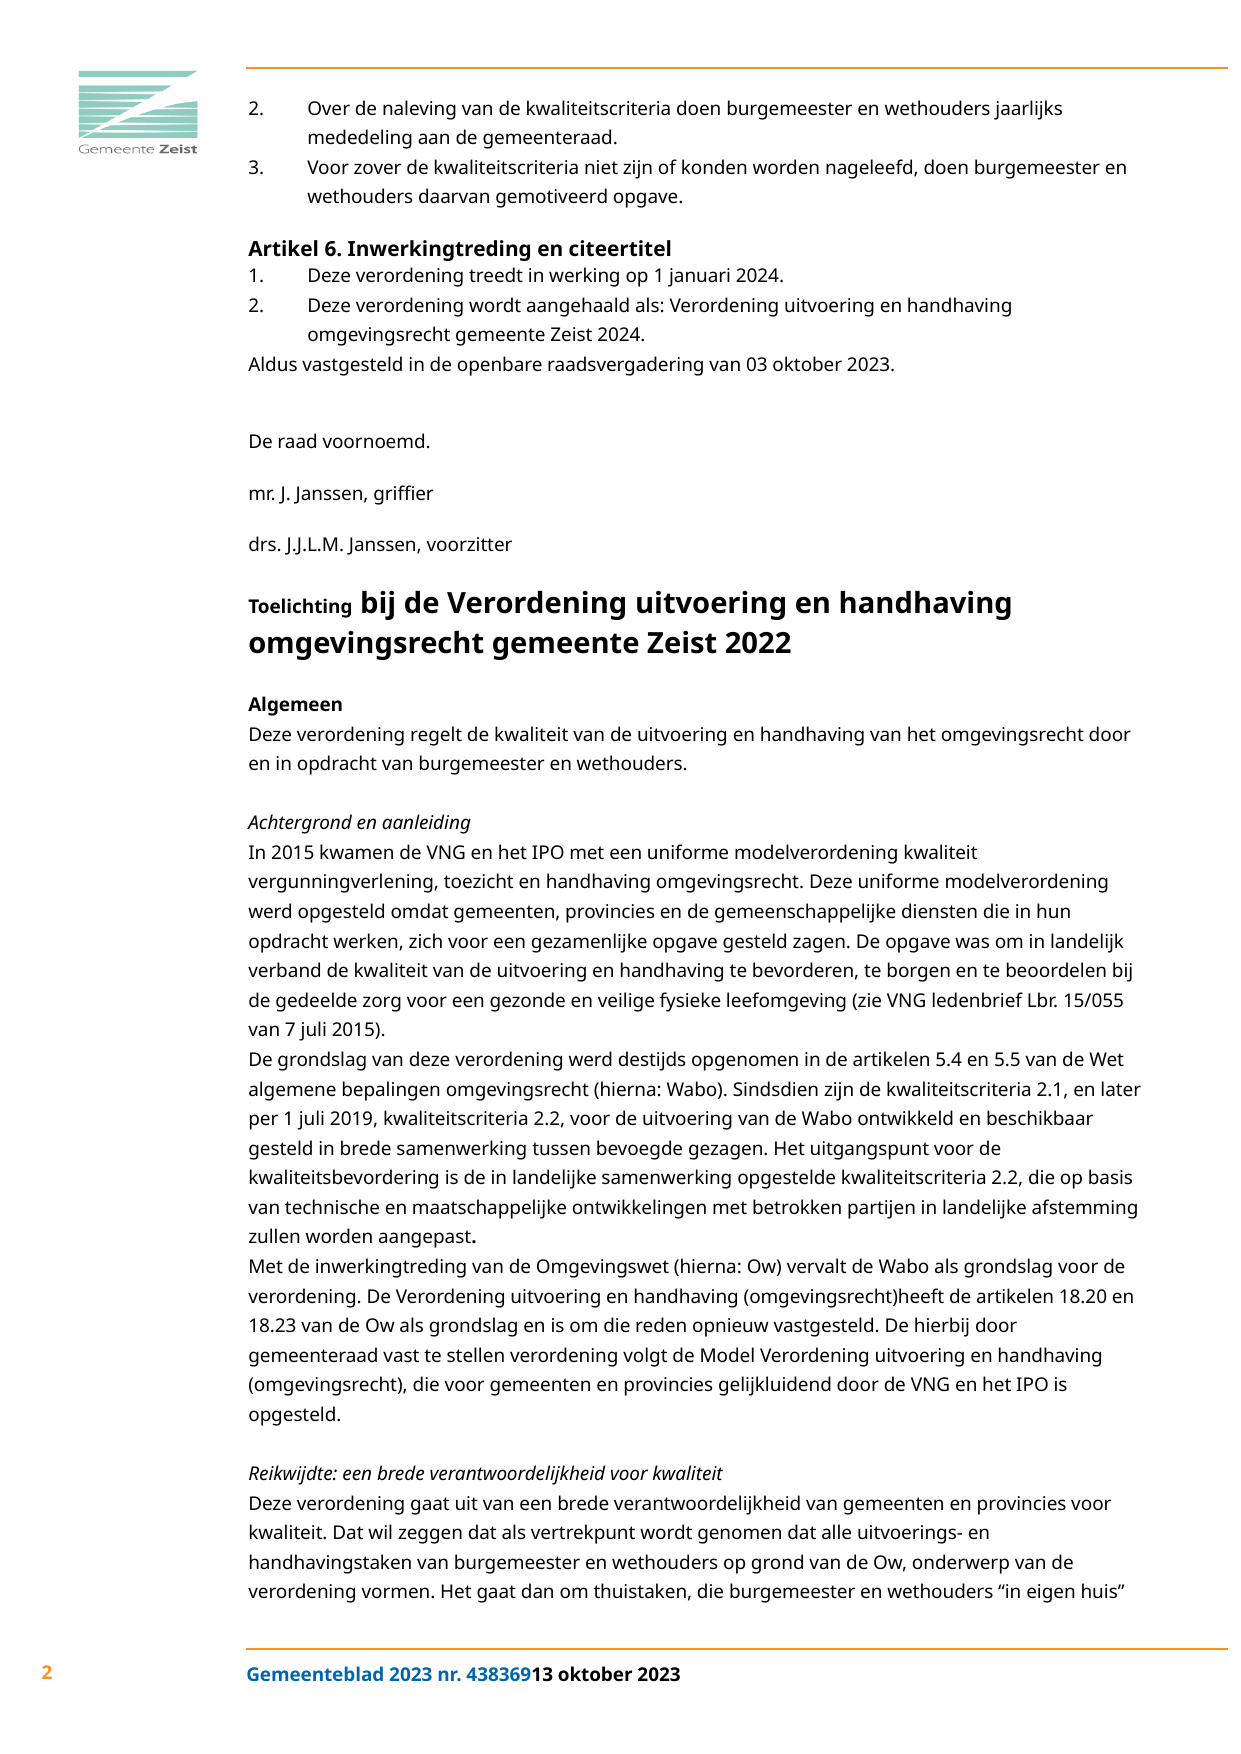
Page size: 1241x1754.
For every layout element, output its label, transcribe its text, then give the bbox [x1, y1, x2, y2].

list Voor zover de kwaliteitscriteria niet zijn of konden worden nageleefd, doen burgemeester en wethouders daarvan gemotiveerd opgave. [248, 154, 1152, 209]
text Artikel 6. Inwerkingtreding en citeertitel [248, 234, 1152, 262]
text In 2015 kwamen de VNG en het IPO met een uniforme modelverordening kwaliteit vergunningverlening, toezicht en handhaving omgevingsrecht. Deze uniforme modelverordening werd opgesteld omdat gemeenten, provincies en de gemeenschappelijke diensten die in hun opdracht werken, zich voor een gezamenlijke opgave gesteld zagen. De opgave was om in landelijk verband de kwaliteit van de uitvoering en handhaving te bevorderen, te borgen en te beoordelen bij de gedeelde zorg voor een gezonde en veilige fysieke leefomgeving (zie VNG ledenbrief Lbr. 15/055 van 7 juli 2015). [248, 839, 1152, 1042]
text mr. J. Janssen, griffier [248, 480, 1152, 506]
text Aldus vastgesteld in de openbare raadsvergadering van 03 oktober 2023. [248, 351, 1152, 377]
text De grondslag van deze verordening werd destijds opgenomen in de artikelen 5.4 en 5.5 van de Wet algemene bepalingen omgevingsrecht (hierna: Wabo). Sindsdien zijn de kwaliteitscriteria 2.1, en later per 1 juli 2019, kwaliteitscriteria 2.2, voor de uitvoering van de Wabo ontwikkeld en beschikbaar gesteld in brede samenwerking tussen bevoegde gezagen. Het uitgangspunt voor de kwaliteitsbevordering is de in landelijke samenwerking opgestelde kwaliteitscriteria 2.2, die op basis van technische en maatschappelijke ontwikkelingen met betrokken partijen in landelijke afstemming zullen worden aangepast. [248, 1046, 1152, 1249]
text Achtergrond en aanleiding [248, 809, 1152, 835]
text Reikwijdte: een brede verantwoordelijkheid voor kwaliteit [248, 1460, 1152, 1486]
text Algemeen [248, 691, 1152, 717]
text Toelichting bij de Verordening uitvoering en handhaving omgevingsrecht gemeente Zeist 2022 [248, 583, 1152, 662]
picture [41, 47, 231, 172]
list Deze verordening treedt in werking op 1 januari 2024. [248, 262, 1152, 288]
text Met de inwerkingtreding van de Omgevingswet (hierna: Ow) vervalt de Wabo als grondslag voor de verordening. De Verordening uitvoering en handhaving (omgevingsrecht)heeft de artikelen 18.20 en 18.23 van de Ow als grondslag en is om die reden opnieuw vastgesteld. De hierbij door gemeenteraad vast te stellen verordening volgt de Model Verordening uitvoering en handhaving (omgevingsrecht), die voor gemeenten en provincies gelijkluidend door de VNG en het IPO is opgesteld. [248, 1253, 1152, 1427]
text De raad voornoemd. [248, 428, 1152, 454]
text Deze verordening gaat uit van een brede verantwoordelijkheid van gemeenten en provincies voor kwaliteit. Dat wil zeggen dat als vertrekpunt wordt genomen dat alle uitvoerings- en handhavingstaken van burgemeester en wethouders op grond van de Ow, onderwerp van de verordening vormen. Het gaat dan om thuistaken, die burgemeester en wethouders “in eigen huis” [248, 1490, 1152, 1604]
text drs. J.J.L.M. Janssen, voorzitter [248, 531, 1152, 557]
list Deze verordening wordt aangehaald als: Verordening uitvoering en handhaving omgevingsrecht gemeente Zeist 2024. [248, 292, 1152, 347]
text Deze verordening regelt de kwaliteit van de uitvoering en handhaving van het omgevingsrecht door en in opdracht van burgemeester en wethouders. [248, 721, 1152, 776]
list Over de naleving van de kwaliteitscriteria doen burgemeester en wethouders jaarlijks mededeling aan de gemeenteraad. [248, 95, 1152, 150]
